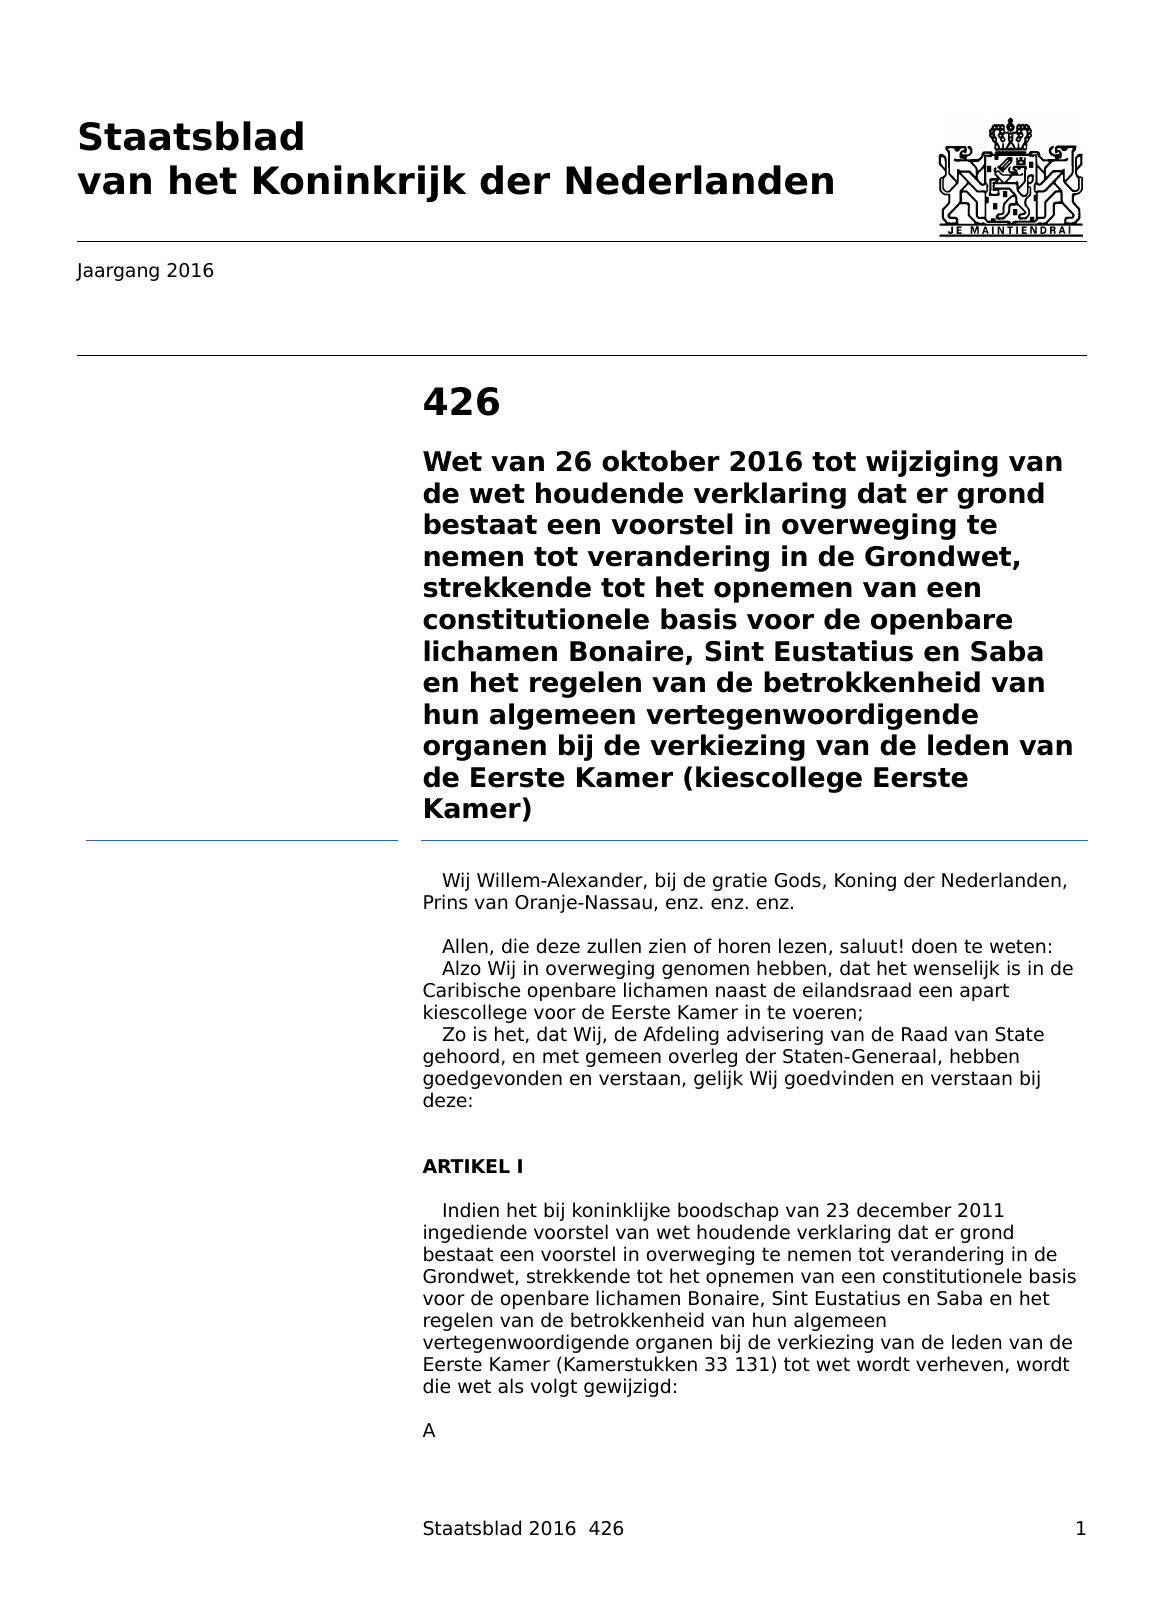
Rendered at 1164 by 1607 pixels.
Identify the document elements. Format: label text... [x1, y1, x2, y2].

table_header Staatsblad van het Koninkrijk der Nederlanden [77, 100, 886, 241]
text Alzo Wij in overweging genomen hebben, dat het wenselijk is in de Caribische openbare lichamen naast de eilandsraad een apart kiescollege voor de Eerste Kamer in te voeren; [422, 958, 1087, 1024]
text Wet van 26 oktober 2016 tot wijziging van de wet houdende verklaring dat er grond bestaat een voorstel in overweging te nemen tot verandering in de Grondwet, strekkende tot het opnemen van een constitutionele basis voor de openbare lichamen Bonaire, Sint Eustatius en Saba en het regelen van de betrokkenheid van hun algemeen vertegenwoordigende organen bij de verkiezing van de leden van de Eerste Kamer (kiescollege Eerste Kamer) [422, 447, 1087, 825]
text Indien het bij koninklijke boodschap van 23 december 2011 ingediende voorstel van wet houdende verklaring dat er grond bestaat een voorstel in overweging te nemen tot verandering in de Grondwet, strekkende tot het opnemen van een constitutionele basis voor de openbare lichamen Bonaire, Sint Eustatius en Saba en het regelen van de betrokkenheid van hun algemeen vertegenwoordigende organen bij de verkiezing van de leden van de Eerste Kamer (Kamerstukken 33 131) tot wet wordt verheven, wordt die wet als volgt gewijzigd: [422, 1200, 1087, 1398]
table_header [886, 100, 1087, 241]
table_cell Jaargang 2016 [77, 242, 1087, 355]
text Wij Willem-Alexander, bij de gratie Gods, Koning der Nederlanden, Prins van Oranje-Nassau, enz. enz. enz. [422, 870, 1087, 914]
text Allen, die deze zullen zien of horen lezen, saluut! doen te weten: [422, 936, 1087, 958]
subtitle ARTIKEL I [422, 1156, 1087, 1178]
text Zo is het, dat Wij, de Afdeling advisering van de Raad van State gehoord, en met gemeen overleg der Staten-Generaal, hebben goedgevonden en verstaan, gelijk Wij goedvinden en verstaan bij deze: [422, 1024, 1087, 1112]
subtitle 426 [422, 381, 1087, 424]
picture [936, 115, 1087, 240]
text A [422, 1420, 1087, 1442]
